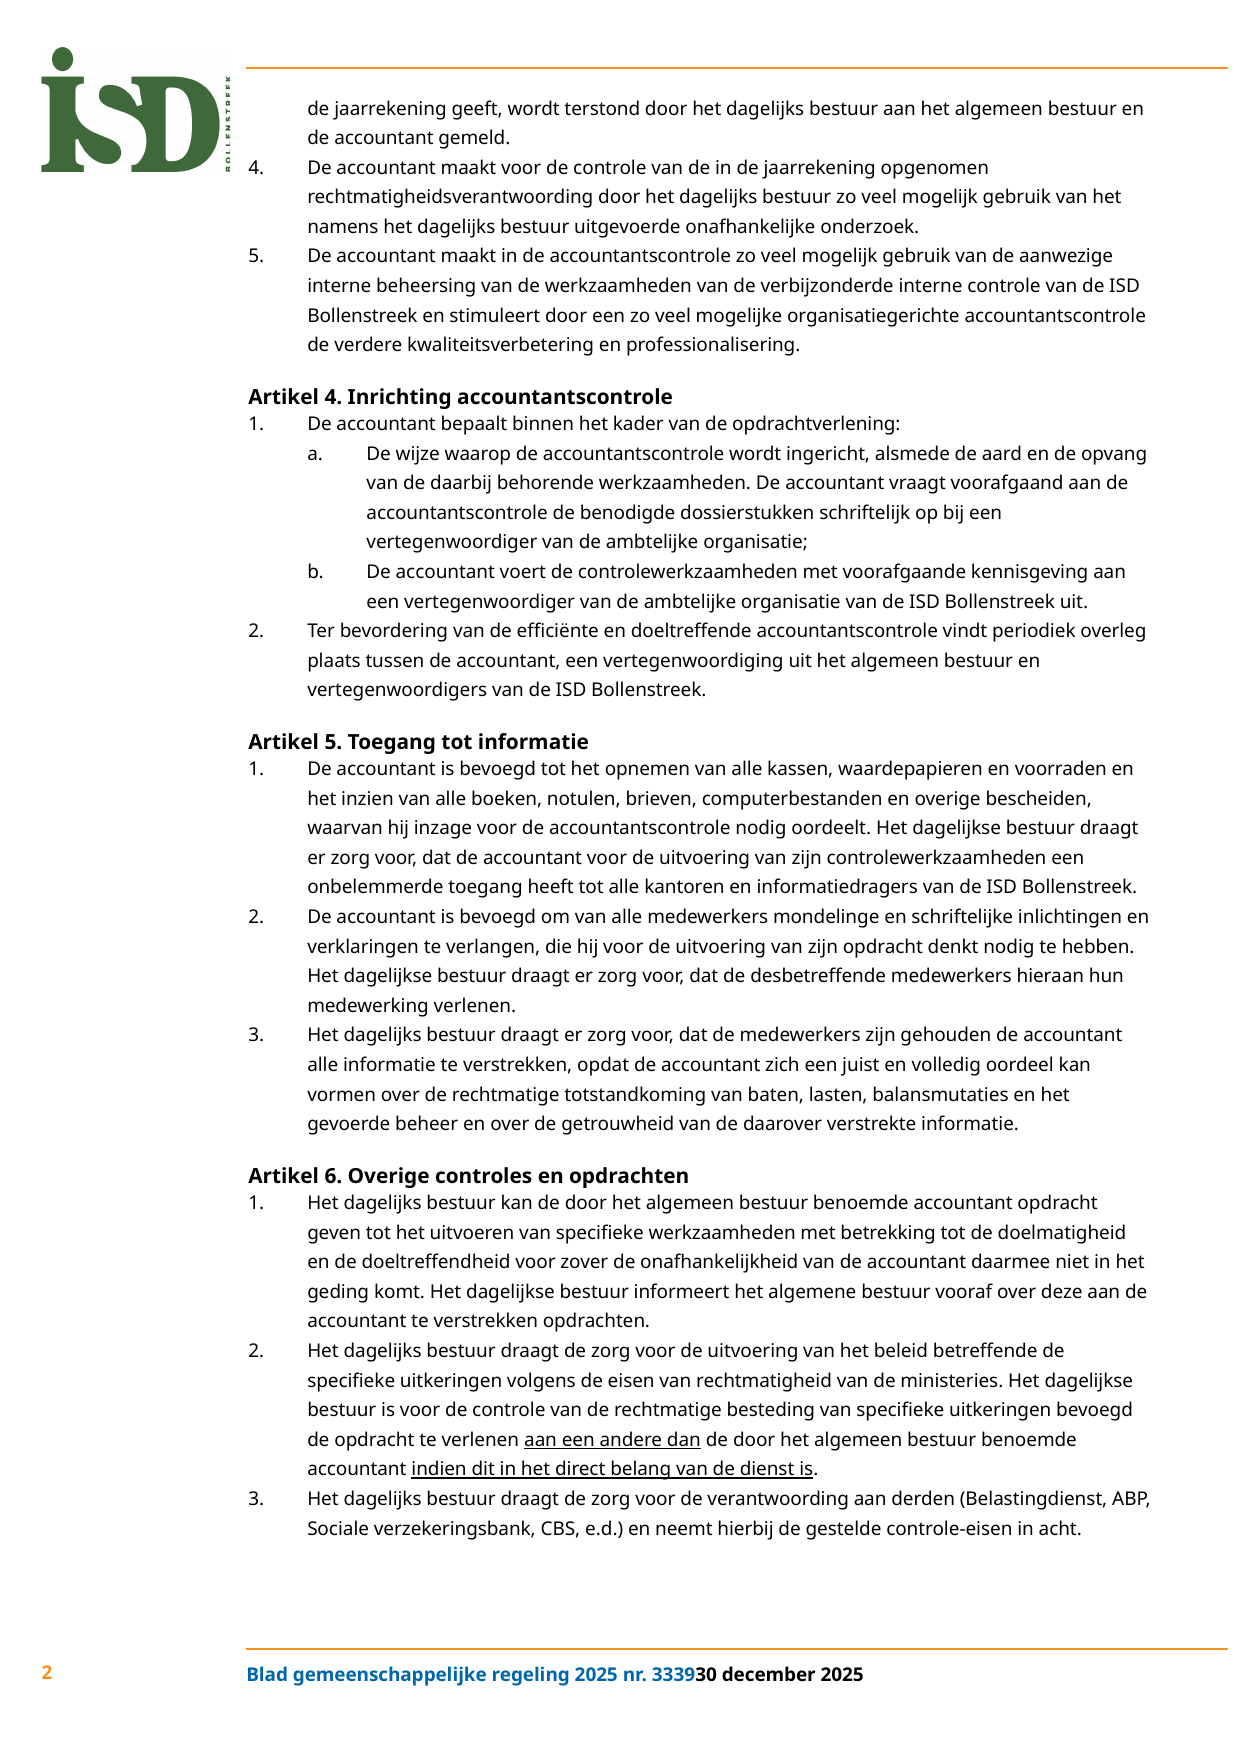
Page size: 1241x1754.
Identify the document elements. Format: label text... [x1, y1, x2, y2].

list Het dagelijks bestuur kan de door het algemeen bestuur benoemde accountant opdracht geven tot het uitvoeren van specifieke werkzaamheden met betrekking tot de doelmatigheid en de doeltreffendheid voor zover de onafhankelijkheid van de accountant daarmee niet in het geding komt. Het dagelijkse bestuur informeert het algemene bestuur vooraf over deze aan de accountant te verstrekken opdrachten. [248, 1189, 1152, 1333]
text Artikel 5. Toegang tot informatie [248, 727, 1152, 755]
list De accountant voert de controlewerkzaamheden met voorafgaande kennisgeving aan een vertegenwoordiger van de ambtelijke organisatie van de ISD Bollenstreek uit. [307, 558, 1152, 613]
list De accountant maakt in de accountantscontrole zo veel mogelijk gebruik van de aanwezige interne beheersing van de werkzaamheden van de verbijzonderde interne controle van de ISD Bollenstreek en stimuleert door een zo veel mogelijke organisatiegerichte accountantscontrole de verdere kwaliteitsverbetering en professionalisering. [248, 243, 1152, 357]
list De accountant bepaalt binnen het kader van de opdrachtverlening: [248, 410, 1152, 436]
picture [41, 47, 231, 172]
text Artikel 4. Inrichting accountantscontrole [248, 382, 1152, 410]
list Het dagelijks bestuur draagt er zorg voor, dat de medewerkers zijn gehouden de accountant alle informatie te verstrekken, opdat de accountant zich een juist en volledig oordeel kan vormen over de rechtmatige totstandkoming van baten, lasten, balansmutaties en het gevoerde beheer en over de getrouwheid van de daarover verstrekte informatie. [248, 1022, 1152, 1136]
text Artikel 6. Overige controles en opdrachten [248, 1161, 1152, 1189]
list De wijze waarop de accountantscontrole wordt ingericht, alsmede de aard en de opvang van de daarbij behorende werkzaamheden. De accountant vraagt voorafgaand aan de accountantscontrole de benodigde dossierstukken schriftelijk op bij een vertegenwoordiger van de ambtelijke organisatie; [307, 440, 1152, 554]
list De accountant is bevoegd tot het opnemen van alle kassen, waardepapieren en voorraden en het inzien van alle boeken, notulen, brieven, computerbestanden en overige bescheiden, waarvan hij inzage voor de accountantscontrole nodig oordeelt. Het dagelijkse bestuur draagt er zorg voor, dat de accountant voor de uitvoering van zijn controlewerkzaamheden een onbelemmerde toegang heeft tot alle kantoren en informatiedragers van de ISD Bollenstreek. [248, 755, 1152, 899]
list De accountant is bevoegd om van alle medewerkers mondelinge en schriftelijke inlichtingen en verklaringen te verlangen, die hij voor de uitvoering van zijn opdracht denkt nodig te hebben. Het dagelijkse bestuur draagt er zorg voor, dat de desbetreffende medewerkers hieraan hun medewerking verlenen. [248, 903, 1152, 1018]
list Het dagelijks bestuur draagt de zorg voor de uitvoering van het beleid betreffende de specifieke uitkeringen volgens de eisen van rechtmatigheid van de ministeries. Het dagelijkse bestuur is voor de controle van de rechtmatige besteding van specifieke uitkeringen bevoegd de opdracht te verlenen aan een andere dan de door het algemeen bestuur benoemde accountant indien dit in het direct belang van de dienst is. [248, 1337, 1152, 1481]
list Het dagelijks bestuur draagt de zorg voor de verantwoording aan derden (Belastingdienst, ABP, Sociale verzekeringsbank, CBS, e.d.) en neemt hierbij de gestelde controle-eisen in acht. [248, 1485, 1152, 1540]
list De accountant maakt voor de controle van de in de jaarrekening opgenomen rechtmatigheidsverantwoording door het dagelijks bestuur zo veel mogelijk gebruik van het namens het dagelijks bestuur uitgevoerde onafhankelijke onderzoek. [248, 154, 1152, 239]
list de jaarrekening geeft, wordt terstond door het dagelijks bestuur aan het algemeen bestuur en de accountant gemeld. [248, 95, 1152, 150]
list Ter bevordering van de efficiënte en doeltreffende accountantscontrole vindt periodiek overleg plaats tussen de accountant, een vertegenwoordiging uit het algemeen bestuur en vertegenwoordigers van de ISD Bollenstreek. [248, 617, 1152, 702]
